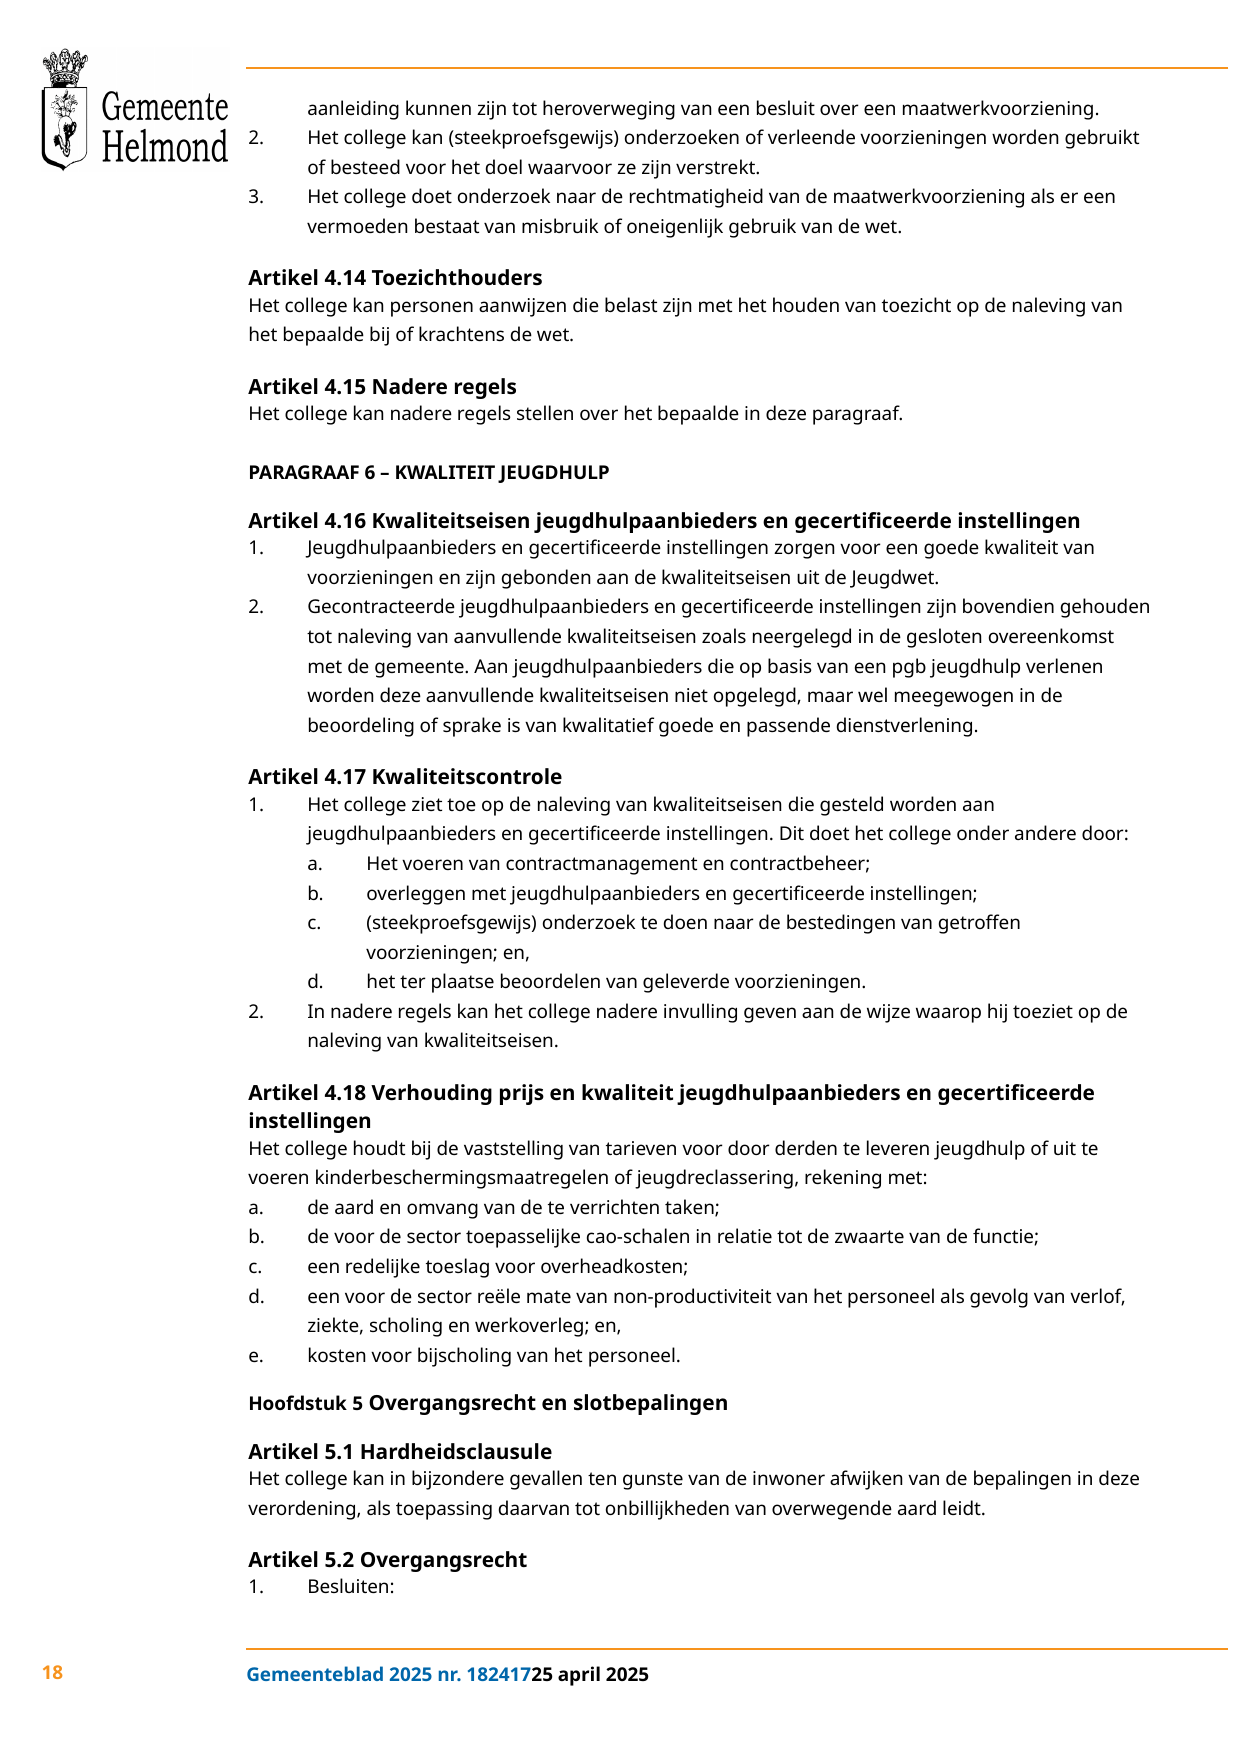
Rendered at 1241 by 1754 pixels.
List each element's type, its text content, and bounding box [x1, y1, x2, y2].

list Het college kan (steekproefsgewijs) onderzoeken of verleende voorzieningen worden gebruikt of besteed voor het doel waarvoor ze zijn verstrekt. [248, 124, 1152, 180]
text Artikel 4.16 Kwaliteitseisen jeugdhulpaanbieders en gecertificeerde instellingen [248, 506, 1152, 534]
text PARAGRAAF 6 – KWALITEIT JEUGDHULP [248, 459, 1152, 485]
text Hoofdstuk 5 Overgangsrecht en slotbepalingen [248, 1388, 1152, 1416]
text Artikel 4.18 Verhouding prijs en kwaliteit jeugdhulpaanbieders en gecertificeerde instellingen [248, 1078, 1152, 1135]
list (steekproefsgewijs) onderzoek te doen naar de bestedingen van getroffen voorzieningen; en, [307, 909, 1152, 964]
list Jeugdhulpaanbieders en gecertificeerde instellingen zorgen voor een goede kwaliteit van voorzieningen en zijn gebonden aan de kwaliteitseisen uit de Jeugdwet. [248, 534, 1152, 590]
list overleggen met jeugdhulpaanbieders en gecertificeerde instellingen; [307, 880, 1152, 905]
list Besluiten: [248, 1574, 1152, 1599]
text Artikel 4.17 Kwaliteitscontrole [248, 762, 1152, 791]
text Het college kan nadere regels stellen over het bepaalde in deze paragraaf. [248, 400, 1152, 426]
text Artikel 4.15 Nadere regels [248, 372, 1152, 400]
list een voor de sector reële mate van non-productiviteit van het personeel als gevolg van verlof, ziekte, scholing en werkoverleg; en, [248, 1283, 1152, 1338]
picture [41, 47, 231, 172]
text Het college kan in bijzondere gevallen ten gunste van de inwoner afwijken van de bepalingen in deze verordening, als toepassing daarvan tot onbillijkheden van overwegende aard leidt. [248, 1465, 1152, 1521]
list Het college ziet toe op de naleving van kwaliteitseisen die gesteld worden aan jeugdhulpaanbieders en gecertificeerde instellingen. Dit doet het college onder andere door: [248, 791, 1152, 846]
text Het college kan personen aanwijzen die belast zijn met het houden van toezicht op de naleving van het bepaalde bij of krachtens de wet. [248, 292, 1152, 347]
text Artikel 4.14 Toezichthouders [248, 263, 1152, 292]
text Artikel 5.2 Overgangsrecht [248, 1545, 1152, 1574]
list de aard en omvang van de te verrichten taken; [248, 1194, 1152, 1220]
list kosten voor bijscholing van het personeel. [248, 1342, 1152, 1368]
list Gecontracteerde jeugdhulpaanbieders en gecertificeerde instellingen zijn bovendien gehouden tot naleving van aanvullende kwaliteitseisen zoals neergelegd in de gesloten overeenkomst met de gemeente. Aan jeugdhulpaanbieders die op basis van een pgb jeugdhulp verlenen worden deze aanvullende kwaliteitseisen niet opgelegd, maar wel meegewogen in de beoordeling of sprake is van kwalitatief goede en passende dienstverlening. [248, 594, 1152, 738]
list In nadere regels kan het college nadere invulling geven aan de wijze waarop hij toeziet op de naleving van kwaliteitseisen. [248, 998, 1152, 1053]
list het ter plaatse beoordelen van geleverde voorzieningen. [307, 968, 1152, 994]
list Het college doet onderzoek naar de rechtmatigheid van de maatwerkvoorziening als er een vermoeden bestaat van misbruik of oneigenlijk gebruik van de wet. [248, 183, 1152, 239]
list Het voeren van contractmanagement en contractbeheer; [307, 850, 1152, 876]
list de voor de sector toepasselijke cao-schalen in relatie tot de zwaarte van de functie; [248, 1224, 1152, 1249]
list een redelijke toeslag voor overheadkosten; [248, 1253, 1152, 1279]
text Het college houdt bij de vaststelling van tarieven voor door derden te leveren jeugdhulp of uit te voeren kinderbeschermingsmaatregelen of jeugdreclassering, rekening met: [248, 1135, 1152, 1190]
text Artikel 5.1 Hardheidsclausule [248, 1437, 1152, 1465]
list aanleiding kunnen zijn tot heroverweging van een besluit over een maatwerkvoorziening. [248, 95, 1152, 121]
